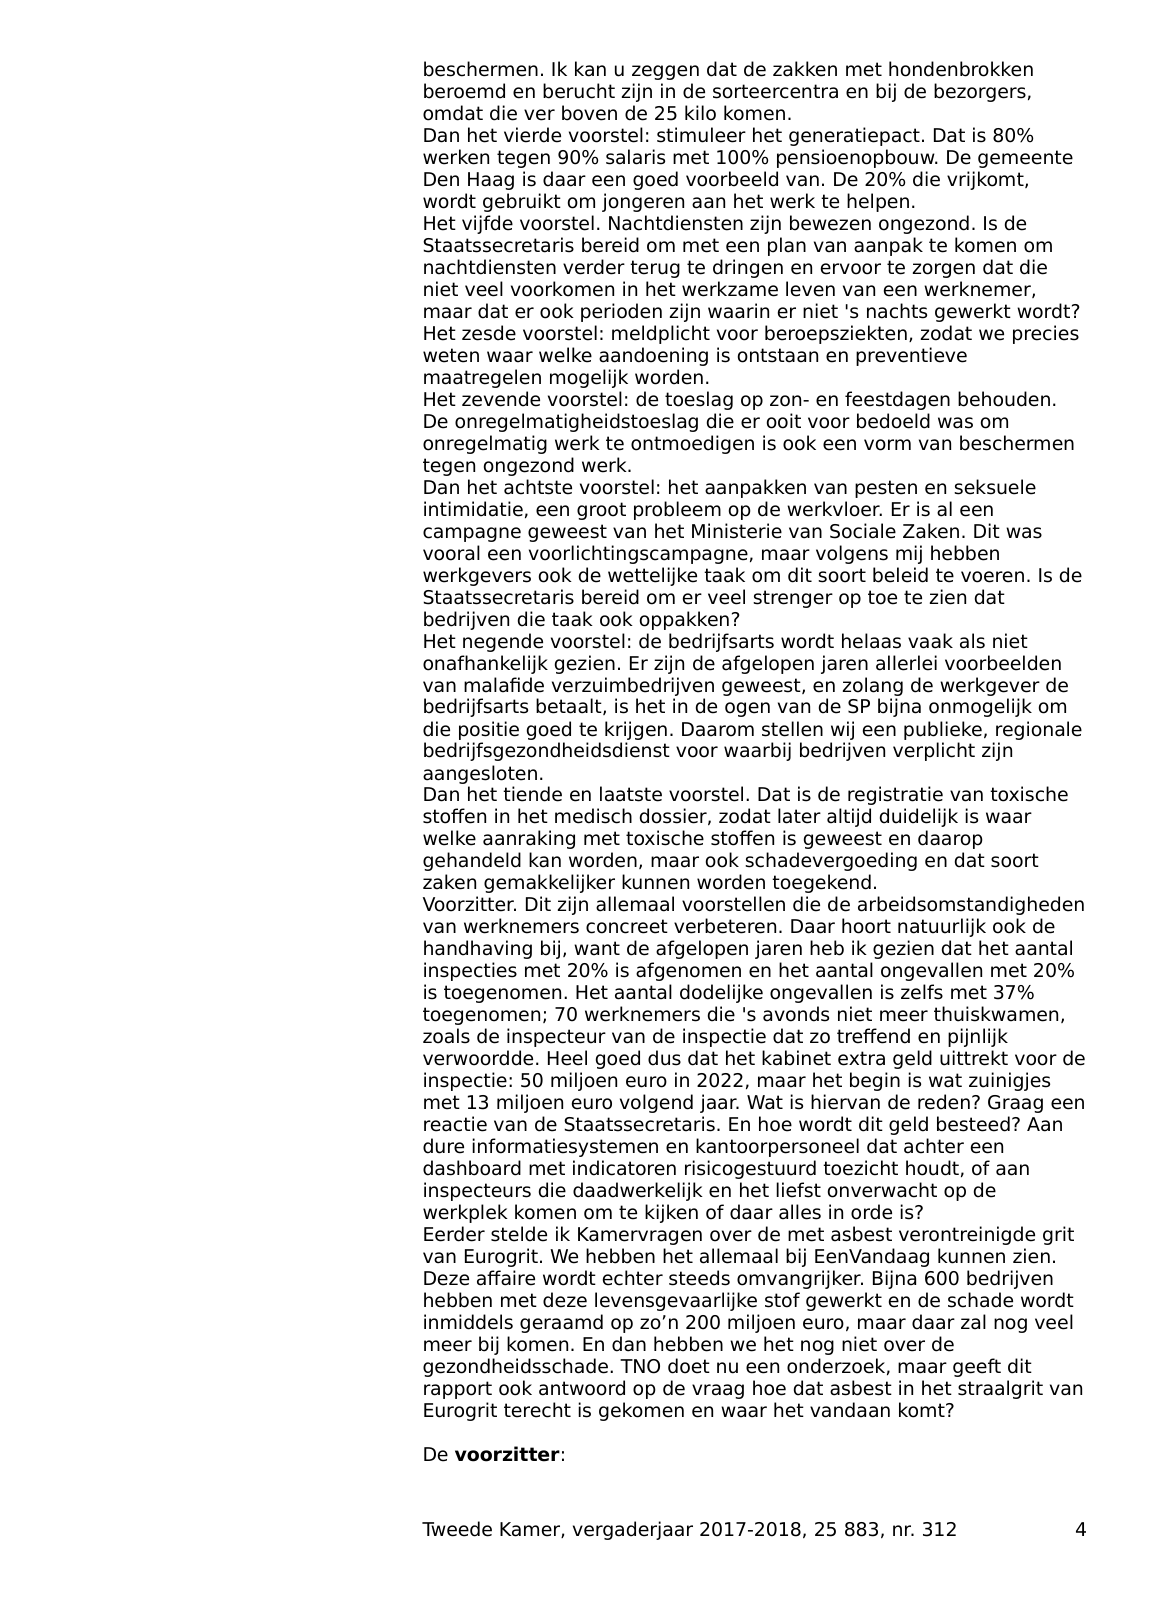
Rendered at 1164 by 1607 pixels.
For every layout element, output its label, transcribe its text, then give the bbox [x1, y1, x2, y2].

text Het zesde voorstel: meldplicht voor beroepsziekten, zodat we precies weten waar welke aandoening is ontstaan en preventieve maatregelen mogelijk worden. [422, 323, 1087, 389]
text beschermen. Ik kan u zeggen dat de zakken met hondenbrokken beroemd en berucht zijn in de sorteercentra en bij de bezorgers, omdat die ver boven de 25 kilo komen. [422, 59, 1087, 125]
text Het zevende voorstel: de toeslag op zon- en feestdagen behouden. De onregelmatigheidstoeslag die er ooit voor bedoeld was om onregelmatig werk te ontmoedigen is ook een vorm van beschermen tegen ongezond werk. [422, 389, 1087, 477]
text Dan het achtste voorstel: het aanpakken van pesten en seksuele intimidatie, een groot probleem op de werkvloer. Er is al een campagne geweest van het Ministerie van Sociale Zaken. Dit was vooral een voorlichtingscampagne, maar volgens mij hebben werkgevers ook de wettelijke taak om dit soort beleid te voeren. Is de Staatssecretaris bereid om er veel strenger op toe te zien dat bedrijven die taak ook oppakken? [422, 477, 1087, 631]
text Het vijfde voorstel. Nachtdiensten zijn bewezen ongezond. Is de Staatssecretaris bereid om met een plan van aanpak te komen om nachtdiensten verder terug te dringen en ervoor te zorgen dat die niet veel voorkomen in het werkzame leven van een werknemer, maar dat er ook perioden zijn waarin er niet 's nachts gewerkt wordt? [422, 213, 1087, 323]
text Voorzitter. Dit zijn allemaal voorstellen die de arbeidsomstandigheden van werknemers concreet verbeteren. Daar hoort natuurlijk ook de handhaving bij, want de afgelopen jaren heb ik gezien dat het aantal inspecties met 20% is afgenomen en het aantal ongevallen met 20% is toegenomen. Het aantal dodelijke ongevallen is zelfs met 37% toegenomen; 70 werknemers die 's avonds niet meer thuiskwamen, zoals de inspecteur van de inspectie dat zo treffend en pijnlijk verwoordde. Heel goed dus dat het kabinet extra geld uittrekt voor de inspectie: 50 miljoen euro in 2022, maar het begin is wat zuinigjes met 13 miljoen euro volgend jaar. Wat is hiervan de reden? Graag een reactie van de Staatssecretaris. En hoe wordt dit geld besteed? Aan dure informatiesystemen en kantoorpersoneel dat achter een dashboard met indicatoren risicogestuurd toezicht houdt, of aan inspecteurs die daadwerkelijk en het liefst onverwacht op de werkplek komen om te kijken of daar alles in orde is? [422, 894, 1087, 1224]
text Dan het tiende en laatste voorstel. Dat is de registratie van toxische stoffen in het medisch dossier, zodat later altijd duidelijk is waar welke aanraking met toxische stoffen is geweest en daarop gehandeld kan worden, maar ook schadevergoeding en dat soort zaken gemakkelijker kunnen worden toegekend. [422, 784, 1087, 894]
text De voorzitter: [422, 1444, 1087, 1466]
text Eerder stelde ik Kamervragen over de met asbest verontreinigde grit van Eurogrit. We hebben het allemaal bij EenVandaag kunnen zien. Deze affaire wordt echter steeds omvangrijker. Bijna 600 bedrijven hebben met deze levensgevaarlijke stof gewerkt en de schade wordt inmiddels geraamd op zo’n 200 miljoen euro, maar daar zal nog veel meer bij komen. En dan hebben we het nog niet over de gezondheidsschade. TNO doet nu een onderzoek, maar geeft dit rapport ook antwoord op de vraag hoe dat asbest in het straalgrit van Eurogrit terecht is gekomen en waar het vandaan komt? [422, 1224, 1087, 1422]
text Dan het vierde voorstel: stimuleer het generatiepact. Dat is 80% werken tegen 90% salaris met 100% pensioenopbouw. De gemeente Den Haag is daar een goed voorbeeld van. De 20% die vrijkomt, wordt gebruikt om jongeren aan het werk te helpen. [422, 125, 1087, 213]
text Het negende voorstel: de bedrijfsarts wordt helaas vaak als niet onafhankelijk gezien. Er zijn de afgelopen jaren allerlei voorbeelden van malafide verzuimbedrijven geweest, en zolang de werkgever de bedrijfsarts betaalt, is het in de ogen van de SP bijna onmogelijk om die positie goed te krijgen. Daarom stellen wij een publieke, regionale bedrijfsgezondheidsdienst voor waarbij bedrijven verplicht zijn aangesloten. [422, 631, 1087, 784]
